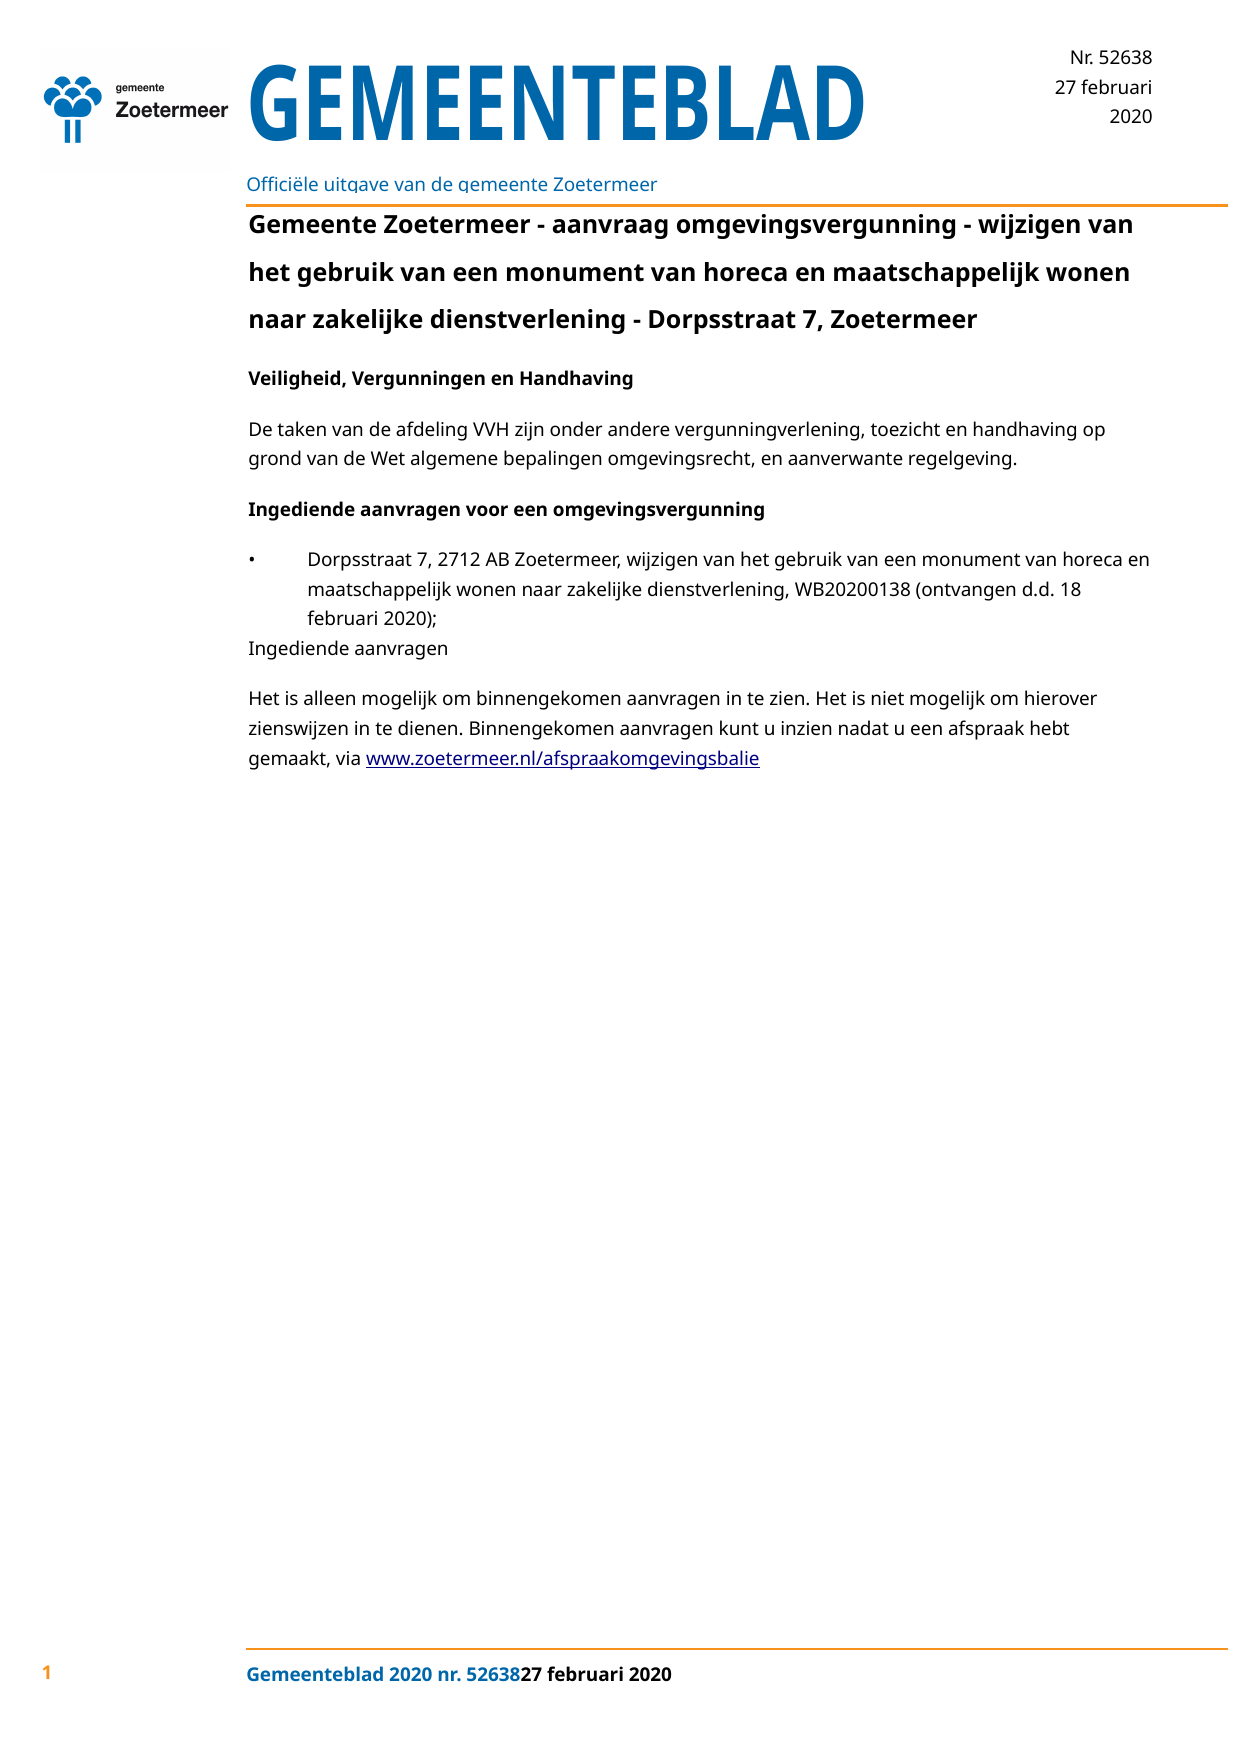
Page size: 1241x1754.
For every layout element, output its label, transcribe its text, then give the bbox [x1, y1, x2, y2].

text Veiligheid, Vergunningen en Handhaving [248, 366, 1152, 391]
text De taken van de afdeling VVH zijn onder andere vergunningverlening, toezicht en handhaving op grond van de Wet algemene bepalingen omgevingsrecht, en aanverwante regelgeving. [248, 416, 1152, 471]
picture [41, 47, 231, 172]
text Ingediende aanvragen [248, 635, 1152, 661]
list Dorpsstraat 7, 2712 AB Zoetermeer, wijzigen van het gebruik van een monument van horeca en maatschappelijk wonen naar zakelijke dienstverlening, WB20200138 (ontvangen d.d. 18 februari 2020); [248, 546, 1152, 631]
text Ingediende aanvragen voor een omgevingsvergunning [248, 496, 1152, 522]
text Het is alleen mogelijk om binnengekomen aanvragen in te zien. Het is niet mogelijk om hierover zienswijzen in te dienen. Binnengekomen aanvragen kunt u inzien nadat u een afspraak hebt gemaakt, via www.zoetermeer.nl/afspraakomgevingsbalie [248, 686, 1152, 770]
text Gemeente Zoetermeer - aanvraag omgevingsvergunning - wijzigen van het gebruik van een monument van horeca en maatschappelijk wonen naar zakelijke dienstverlening - Dorpsstraat 7, Zoetermeer [248, 207, 1152, 336]
